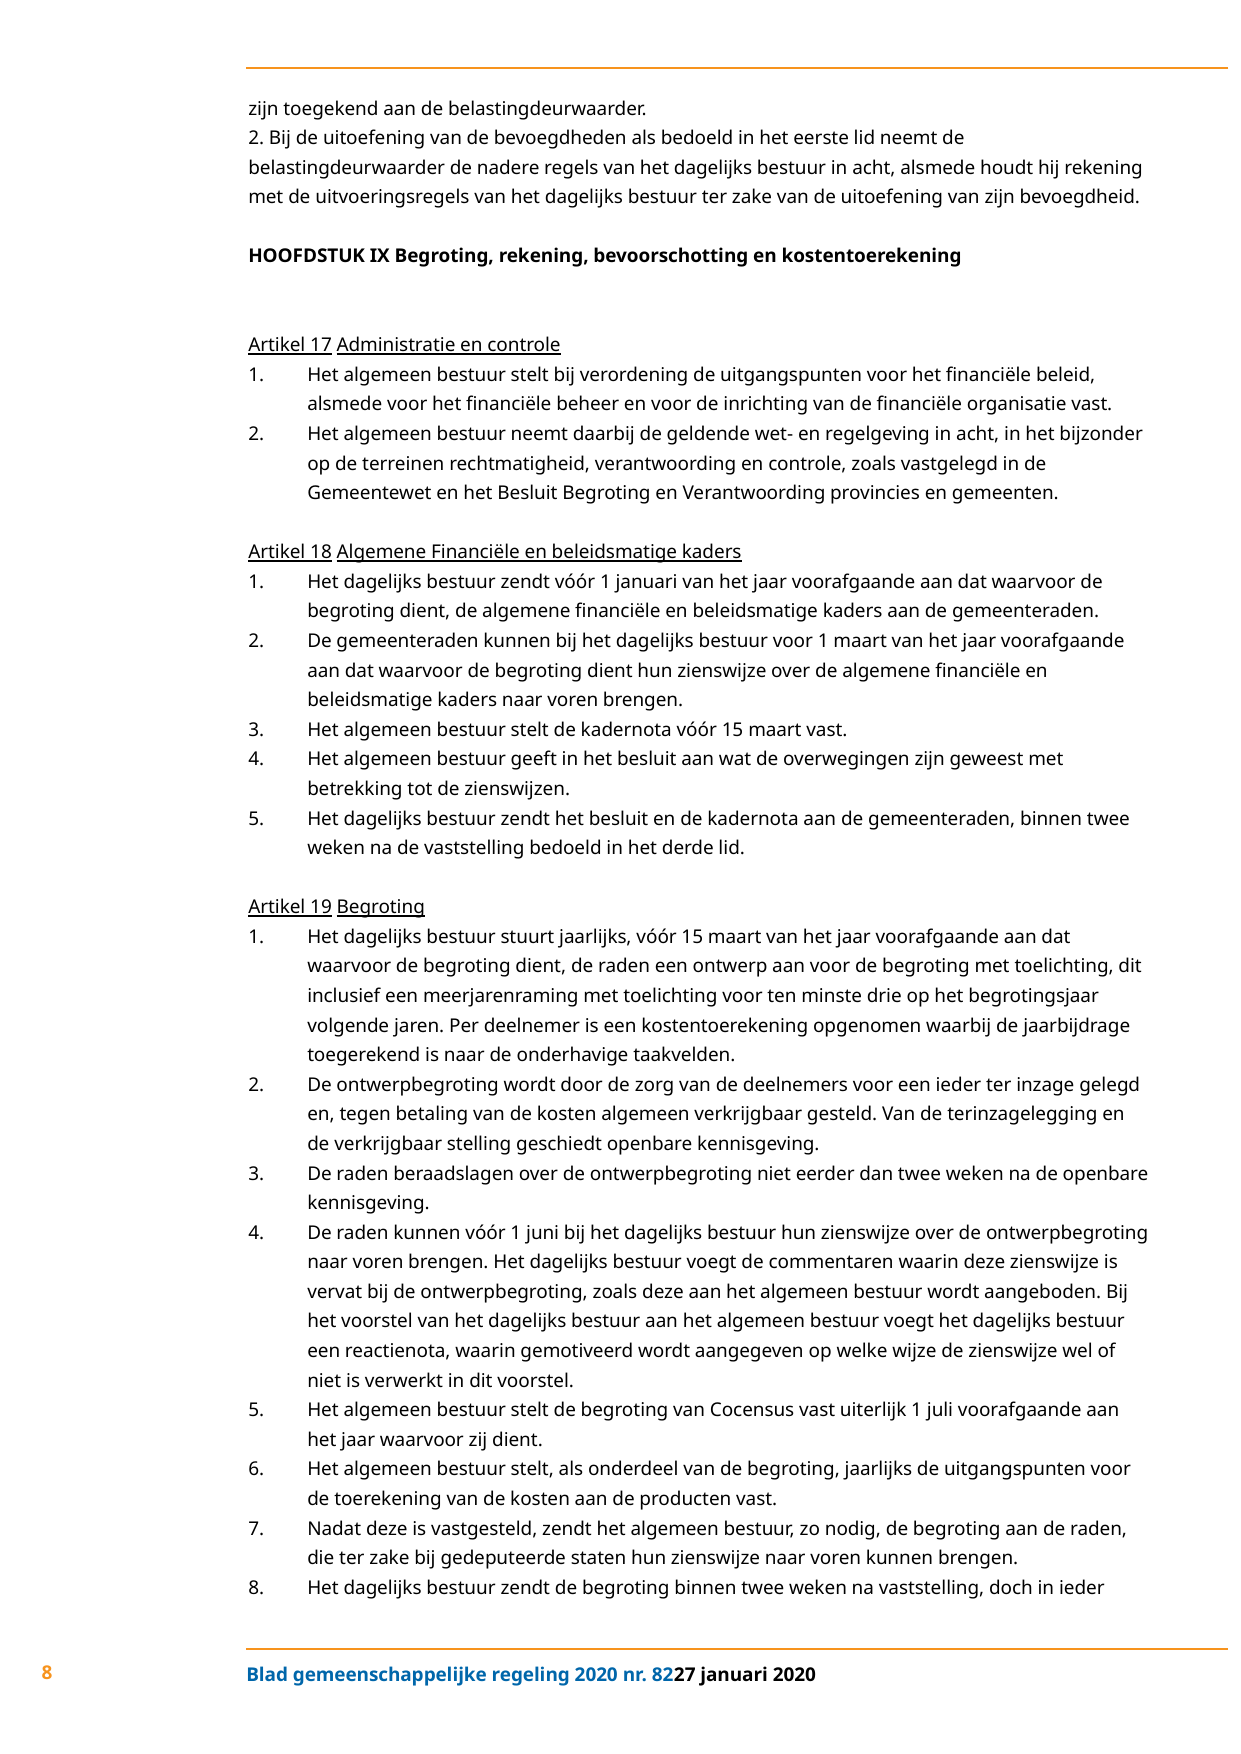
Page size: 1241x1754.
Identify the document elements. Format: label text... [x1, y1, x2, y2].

list Het dagelijks bestuur zendt vóór 1 januari van het jaar voorafgaande aan dat waarvoor de begroting dient, de algemene financiële en beleidsmatige kaders aan de gemeenteraden. [248, 568, 1152, 623]
text Artikel 19 Begroting [248, 893, 1152, 919]
list De raden beraadslagen over de ontwerpbegroting niet eerder dan twee weken na de openbare kennisgeving. [248, 1160, 1152, 1215]
list Het dagelijks bestuur zendt het besluit en de kadernota aan de gemeenteraden, binnen twee weken na de vaststelling bedoeld in het derde lid. [248, 805, 1152, 860]
list Het algemeen bestuur stelt de kadernota vóór 15 maart vast. [248, 716, 1152, 742]
text Artikel 18 Algemene Financiële en beleidsmatige kaders [248, 538, 1152, 564]
list Het dagelijks bestuur zendt de begroting binnen twee weken na vaststelling, doch in ieder [248, 1574, 1152, 1600]
list De gemeenteraden kunnen bij het dagelijks bestuur voor 1 maart van het jaar voorafgaande aan dat waarvoor de begroting dient hun zienswijze over de algemene financiële en beleidsmatige kaders naar voren brengen. [248, 627, 1152, 712]
list Het dagelijks bestuur stuurt jaarlijks, vóór 15 maart van het jaar voorafgaande aan dat waarvoor de begroting dient, de raden een ontwerp aan voor de begroting met toelichting, dit inclusief een meerjarenraming met toelichting voor ten minste drie op het begrotingsjaar volgende jaren. Per deelnemer is een kostentoerekening opgenomen waarbij de jaarbijdrage toegerekend is naar de onderhavige taakvelden. [248, 923, 1152, 1067]
picture [41, 47, 231, 172]
list Het algemeen bestuur neemt daarbij de geldende wet- en regelgeving in acht, in het bijzonder op de terreinen rechtmatigheid, verantwoording en controle, zoals vastgelegd in de Gemeentewet en het Besluit Begroting en Verantwoording provincies en gemeenten. [248, 420, 1152, 505]
text Artikel 17 Administratie en controle [248, 331, 1152, 357]
list Het algemeen bestuur stelt bij verordening de uitgangspunten voor het financiële beleid, alsmede voor het financiële beheer en voor de inrichting van de financiële organisatie vast. [248, 361, 1152, 416]
text zijn toegekend aan de belastingdeurwaarder. [248, 95, 1152, 121]
list De ontwerpbegroting wordt door de zorg van de deelnemers voor een ieder ter inzage gelegd en, tegen betaling van de kosten algemeen verkrijgbaar gesteld. Van de terinzagelegging en de verkrijgbaar stelling geschiedt openbare kennisgeving. [248, 1071, 1152, 1156]
list Nadat deze is vastgesteld, zendt het algemeen bestuur, zo nodig, de begroting aan de raden, die ter zake bij gedeputeerde staten hun zienswijze naar voren kunnen brengen. [248, 1515, 1152, 1570]
text 2. Bij de uitoefening van de bevoegdheden als bedoeld in het eerste lid neemt de belastingdeurwaarder de nadere regels van het dagelijks bestuur in acht, alsmede houdt hij rekening met de uitvoeringsregels van het dagelijks bestuur ter zake van de uitoefening van zijn bevoegdheid. [248, 124, 1152, 209]
list Het algemeen bestuur stelt de begroting van Cocensus vast uiterlijk 1 juli voorafgaande aan het jaar waarvoor zij dient. [248, 1396, 1152, 1452]
list De raden kunnen vóór 1 juni bij het dagelijks bestuur hun zienswijze over de ontwerpbegroting naar voren brengen. Het dagelijks bestuur voegt de commentaren waarin deze zienswijze is vervat bij de ontwerpbegroting, zoals deze aan het algemeen bestuur wordt aangeboden. Bij het voorstel van het dagelijks bestuur aan het algemeen bestuur voegt het dagelijks bestuur een reactienota, waarin gemotiveerd wordt aangegeven op welke wijze de zienswijze wel of niet is verwerkt in dit voorstel. [248, 1219, 1152, 1393]
text HOOFDSTUK IX Begroting, rekening, bevoorschotting en kostentoerekening [248, 243, 1152, 268]
list Het algemeen bestuur geeft in het besluit aan wat de overwegingen zijn geweest met betrekking tot de zienswijzen. [248, 746, 1152, 801]
list Het algemeen bestuur stelt, als onderdeel van de begroting, jaarlijks de uitgangspunten voor de toerekening van de kosten aan de producten vast. [248, 1456, 1152, 1511]
